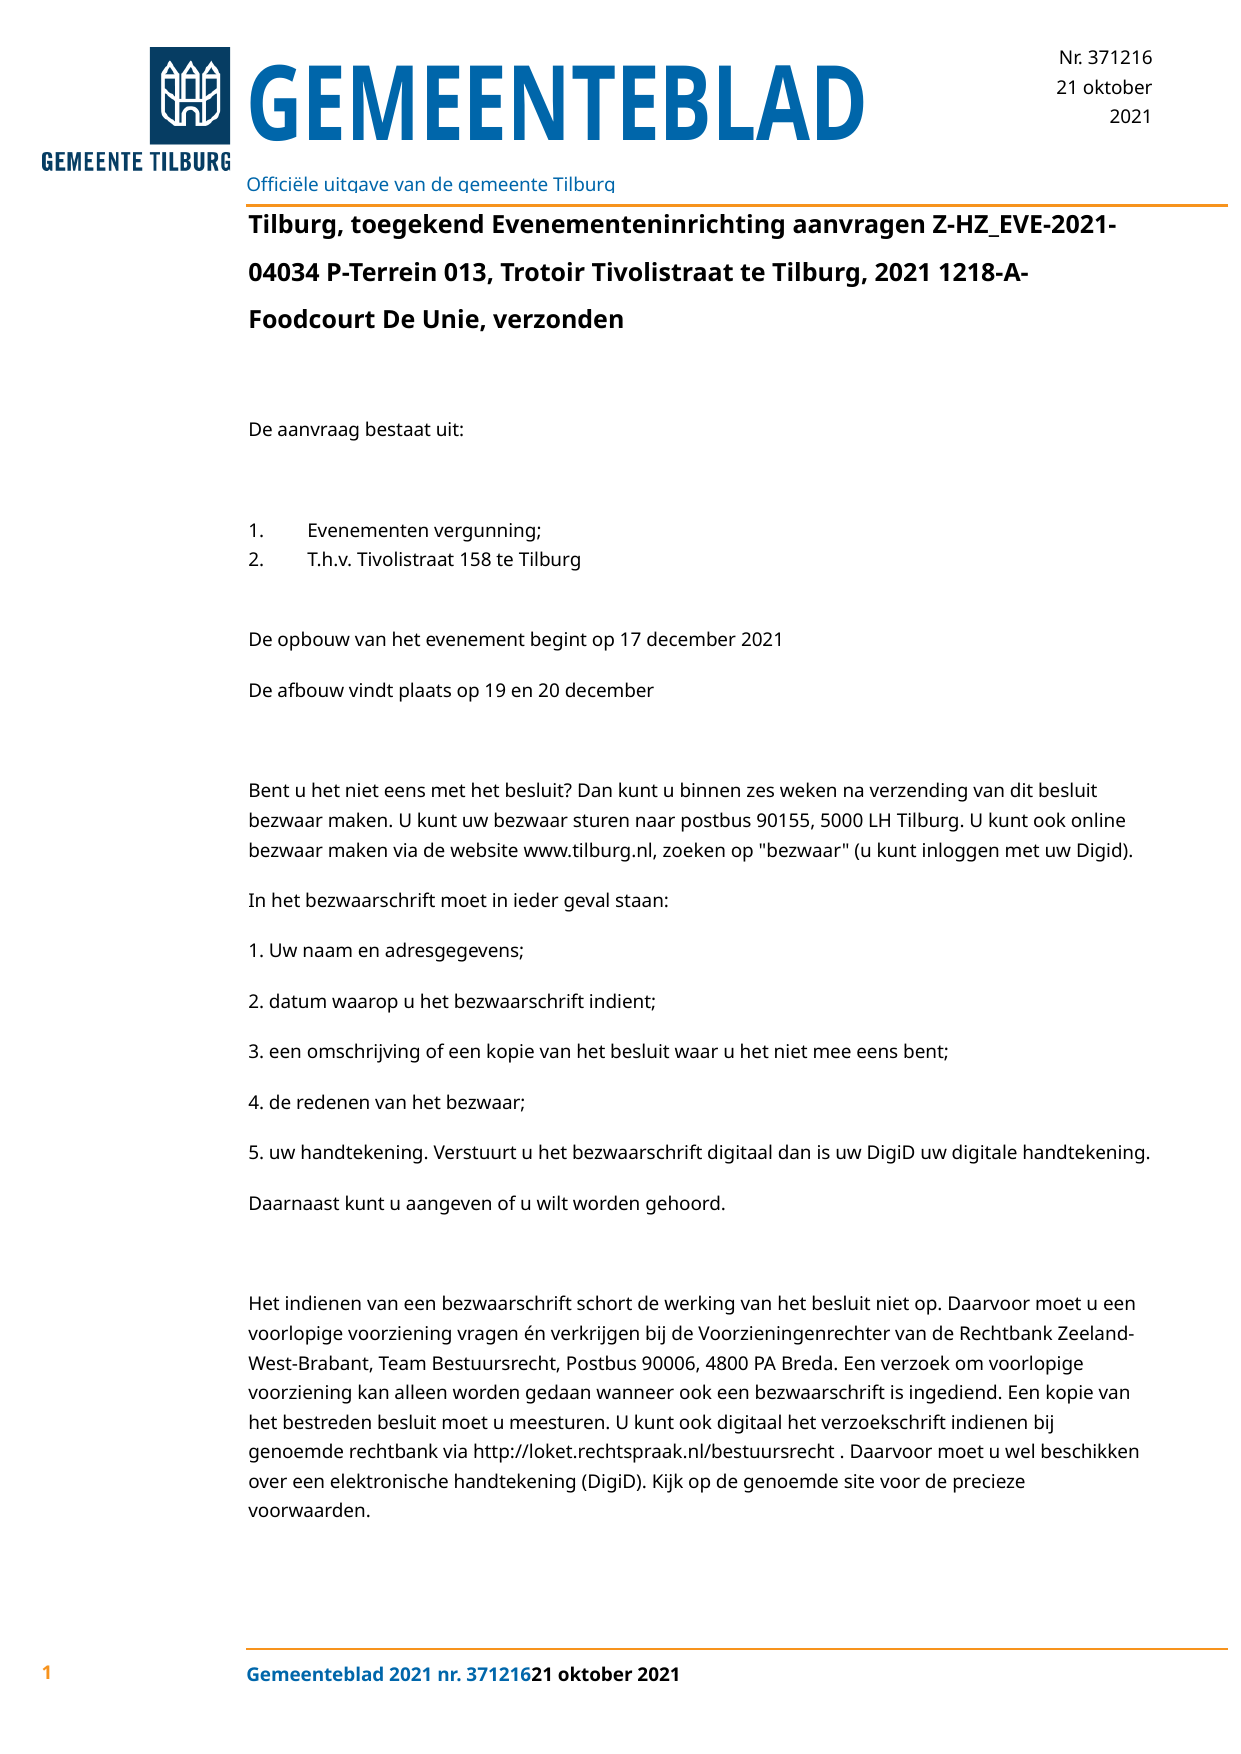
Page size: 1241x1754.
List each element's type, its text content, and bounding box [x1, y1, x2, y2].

text Het indienen van een bezwaarschrift schort de werking van het besluit niet op. Daarvoor moet u een voorlopige voorziening vragen én verkrijgen bij de Voorzieningenrechter van de Rechtbank Zeeland-West-Brabant, Team Bestuursrecht, Postbus 90006, 4800 PA Breda. Een verzoek om voorlopige voorziening kan alleen worden gedaan wanneer ook een bezwaarschrift is ingediend. Een kopie van het bestreden besluit moet u meesturen. U kunt ook digitaal het verzoekschrift indienen bij genoemde rechtbank via http://loket.rechtspraak.nl/bestuursrecht . Daarvoor moet u wel beschikken over een elektronische handtekening (DigiD). Kijk op de genoemde site voor de precieze voorwaarden. [248, 1291, 1152, 1523]
text Bent u het niet eens met het besluit? Dan kunt u binnen zes weken na verzending van dit besluit bezwaar maken. U kunt uw bezwaar sturen naar postbus 90155, 5000 LH Tilburg. U kunt ook online bezwaar maken via de website www.tilburg.nl, zoeken op "bezwaar" (u kunt inloggen met uw Digid). [248, 778, 1152, 862]
text In het bezwaarschrift moet in ieder geval staan: [248, 887, 1152, 913]
text 2. datum waarop u het bezwaarschrift indient; [248, 988, 1152, 1014]
text 5. uw handtekening. Verstuurt u het bezwaarschrift digitaal dan is uw DigiD uw digitale handtekening. [248, 1139, 1152, 1165]
text Daarnaast kunt u aangeven of u wilt worden gehoord. [248, 1190, 1152, 1215]
picture [41, 47, 231, 172]
text 3. een omschrijving of een kopie van het besluit waar u het niet mee eens bent; [248, 1038, 1152, 1064]
text De afbouw vindt plaats op 19 en 20 december [248, 677, 1152, 702]
text Tilburg, toegekend Evenementeninrichting aanvragen Z-HZ_EVE-2021-04034 P-Terrein 013, Trotoir Tivolistraat te Tilburg, 2021 1218-A-Foodcourt De Unie, verzonden [248, 207, 1152, 336]
text 1. Uw naam en adresgegevens; [248, 938, 1152, 963]
text De aanvraag bestaat uit: [248, 416, 1152, 442]
list Evenementen vergunning; [248, 517, 1152, 542]
text 4. de redenen van het bezwaar; [248, 1089, 1152, 1114]
list T.h.v. Tivolistraat 158 te Tilburg [248, 546, 1152, 572]
text De opbouw van het evenement begint op 17 december 2021 [248, 626, 1152, 652]
